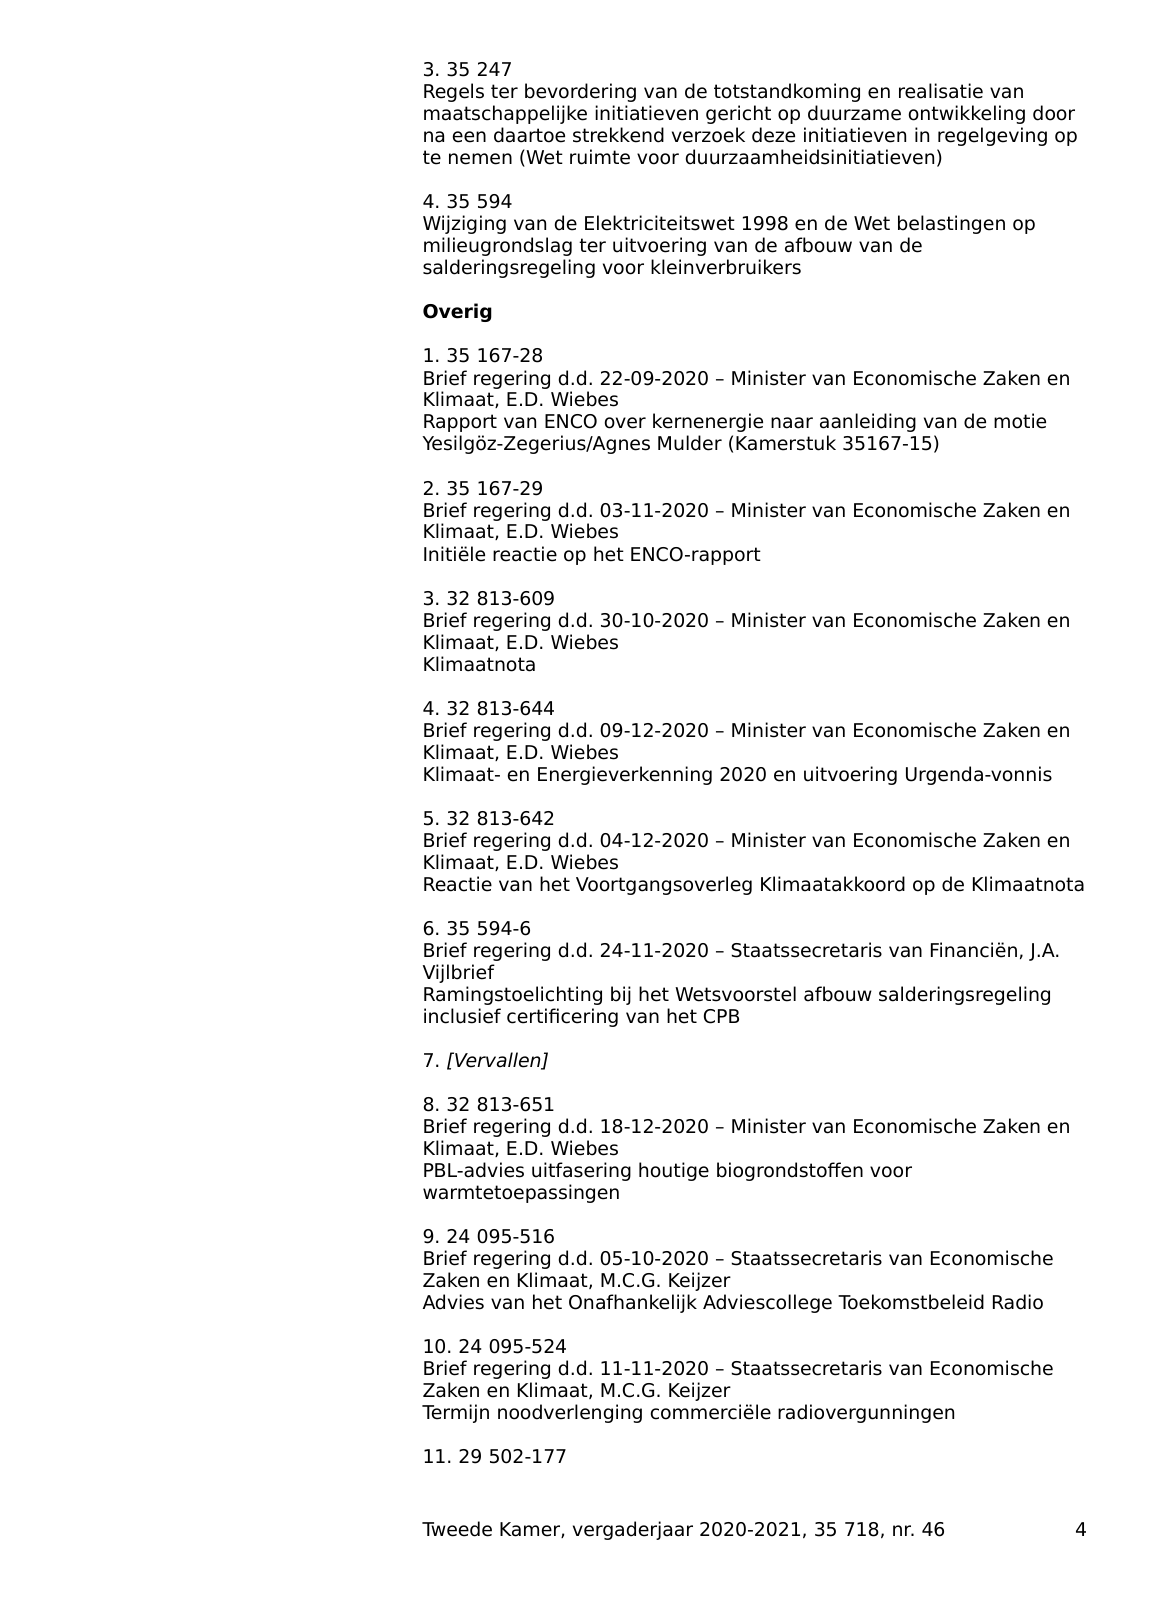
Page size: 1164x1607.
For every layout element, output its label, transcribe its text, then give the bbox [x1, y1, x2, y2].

text Initiële reactie op het ENCO-rapport [422, 543, 1087, 565]
text Brief regering d.d. 30-10-2020 – Minister van Economische Zaken en Klimaat, E.D. Wiebes [422, 609, 1087, 653]
text 2. 35 167-29 [422, 477, 1087, 499]
text 11. 29 502-177 [422, 1446, 1087, 1468]
text 4. 35 594 [422, 191, 1087, 213]
text Brief regering d.d. 09-12-2020 – Minister van Economische Zaken en Klimaat, E.D. Wiebes [422, 720, 1087, 764]
text Brief regering d.d. 05-10-2020 – Staatssecretaris van Economische Zaken en Klimaat, M.C.G. Keijzer [422, 1248, 1087, 1292]
text Advies van het Onafhankelijk Adviescollege Toekomstbeleid Radio [422, 1292, 1087, 1314]
text 5. 32 813-642 [422, 808, 1087, 830]
text Brief regering d.d. 22-09-2020 – Minister van Economische Zaken en Klimaat, E.D. Wiebes [422, 367, 1087, 411]
text Brief regering d.d. 18-12-2020 – Minister van Economische Zaken en Klimaat, E.D. Wiebes [422, 1116, 1087, 1160]
text Brief regering d.d. 24-11-2020 – Staatssecretaris van Financiën, J.A. Vijlbrief [422, 940, 1087, 984]
text Termijn noodverlenging commerciële radiovergunningen [422, 1402, 1087, 1424]
text Ramingstoelichting bij het Wetsvoorstel afbouw salderingsregeling inclusief certificering van het CPB [422, 984, 1087, 1028]
text 3. 32 813-609 [422, 588, 1087, 609]
text Brief regering d.d. 03-11-2020 – Minister van Economische Zaken en Klimaat, E.D. Wiebes [422, 499, 1087, 543]
text Brief regering d.d. 04-12-2020 – Minister van Economische Zaken en Klimaat, E.D. Wiebes [422, 830, 1087, 874]
text 4. 32 813-644 [422, 698, 1087, 720]
text Wijziging van de Elektriciteitswet 1998 en de Wet belastingen op milieugrondslag ter uitvoering van de afbouw van de salderingsregeling voor kleinverbruikers [422, 213, 1087, 279]
text PBL-advies uitfasering houtige biogrondstoffen voor warmtetoepassingen [422, 1160, 1087, 1204]
text Rapport van ENCO over kernenergie naar aanleiding van de motie Yesilgöz-Zegerius/Agnes Mulder (Kamerstuk 35167-15) [422, 411, 1087, 455]
text 7. [Vervallen] [422, 1050, 1087, 1072]
text Klimaat- en Energieverkenning 2020 en uitvoering Urgenda-vonnis [422, 764, 1087, 786]
text 10. 24 095-524 [422, 1336, 1087, 1358]
subtitle Overig [422, 301, 1087, 323]
text 1. 35 167-28 [422, 345, 1087, 367]
text Brief regering d.d. 11-11-2020 – Staatssecretaris van Economische Zaken en Klimaat, M.C.G. Keijzer [422, 1358, 1087, 1402]
text Regels ter bevordering van de totstandkoming en realisatie van maatschappelijke initiatieven gericht op duurzame ontwikkeling door na een daartoe strekkend verzoek deze initiatieven in regelgeving op te nemen (Wet ruimte voor duurzaamheidsinitiatieven) [422, 81, 1087, 169]
text Klimaatnota [422, 653, 1087, 676]
text Reactie van het Voortgangsoverleg Klimaatakkoord op de Klimaatnota [422, 874, 1087, 896]
text 9. 24 095-516 [422, 1226, 1087, 1248]
text 6. 35 594-6 [422, 918, 1087, 940]
text 8. 32 813-651 [422, 1094, 1087, 1116]
text 3. 35 247 [422, 59, 1087, 81]
